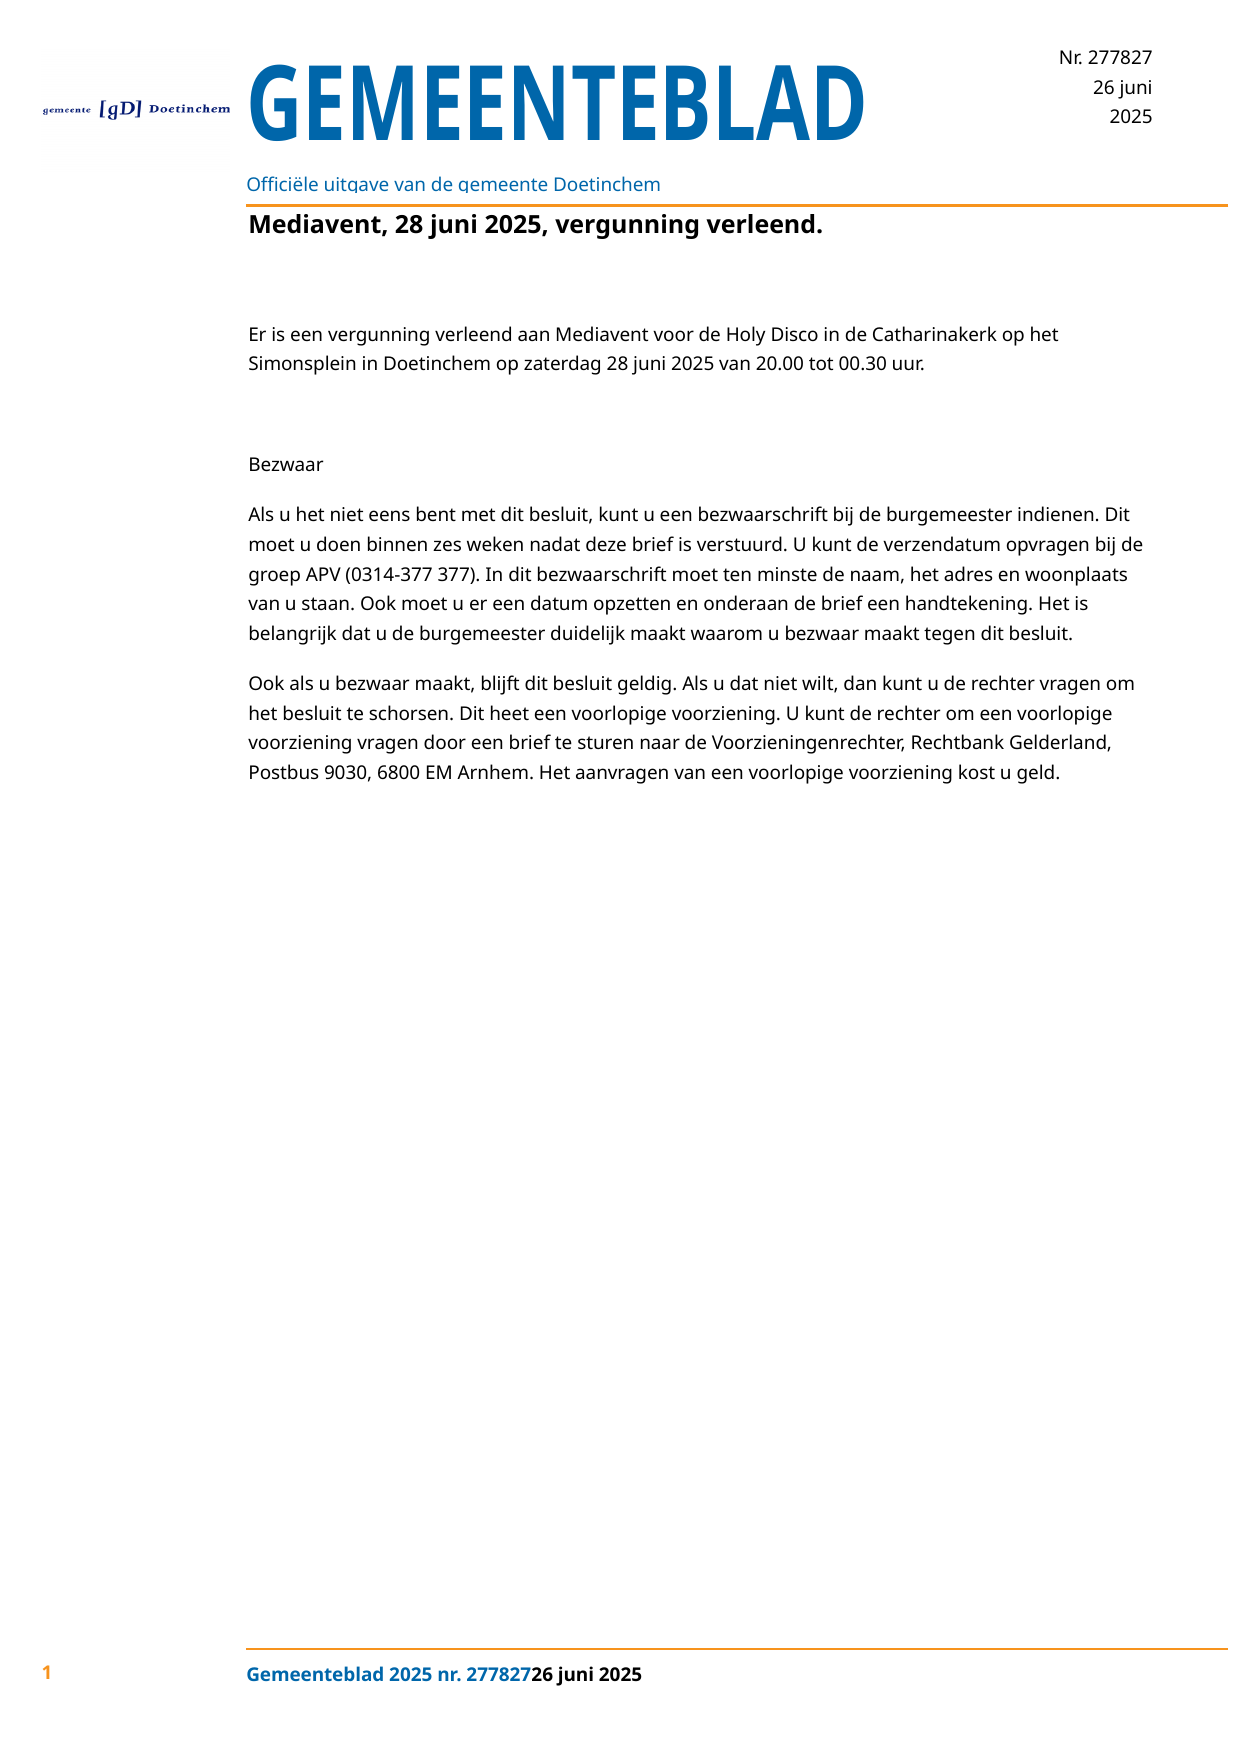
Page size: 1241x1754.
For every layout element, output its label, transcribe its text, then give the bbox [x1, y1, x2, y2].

picture [41, 47, 231, 172]
text Mediavent, 28 juni 2025, vergunning verleend. [248, 207, 1152, 241]
text Als u het niet eens bent met dit besluit, kunt u een bezwaarschrift bij de burgemeester indienen. Dit moet u doen binnen zes weken nadat deze brief is verstuurd. U kunt de verzendatum opvragen bij de groep APV (0314-377 377). In dit bezwaarschrift moet ten minste de naam, het adres en woonplaats van u staan. Ook moet u er een datum opzetten en onderaan de brief een handtekening. Het is belangrijk dat u de burgemeester duidelijk maakt waarom u bezwaar maakt tegen dit besluit. [248, 502, 1152, 646]
text Ook als u bezwaar maakt, blijft dit besluit geldig. Als u dat niet wilt, dan kunt u de rechter vragen om het besluit te schorsen. Dit heet een voorlopige voorziening. U kunt de rechter om een voorlopige voorziening vragen door een brief te sturen naar de Voorzieningenrechter, Rechtbank Gelderland, Postbus 9030, 6800 EM Arnhem. Het aanvragen van een voorlopige voorziening kost u geld. [248, 670, 1152, 785]
text Er is een vergunning verleend aan Mediavent voor de Holy Disco in de Catharinakerk op het Simonsplein in Doetinchem op zaterdag 28 juni 2025 van 20.00 tot 00.30 uur. [248, 321, 1152, 376]
text Bezwaar [248, 451, 1152, 477]
